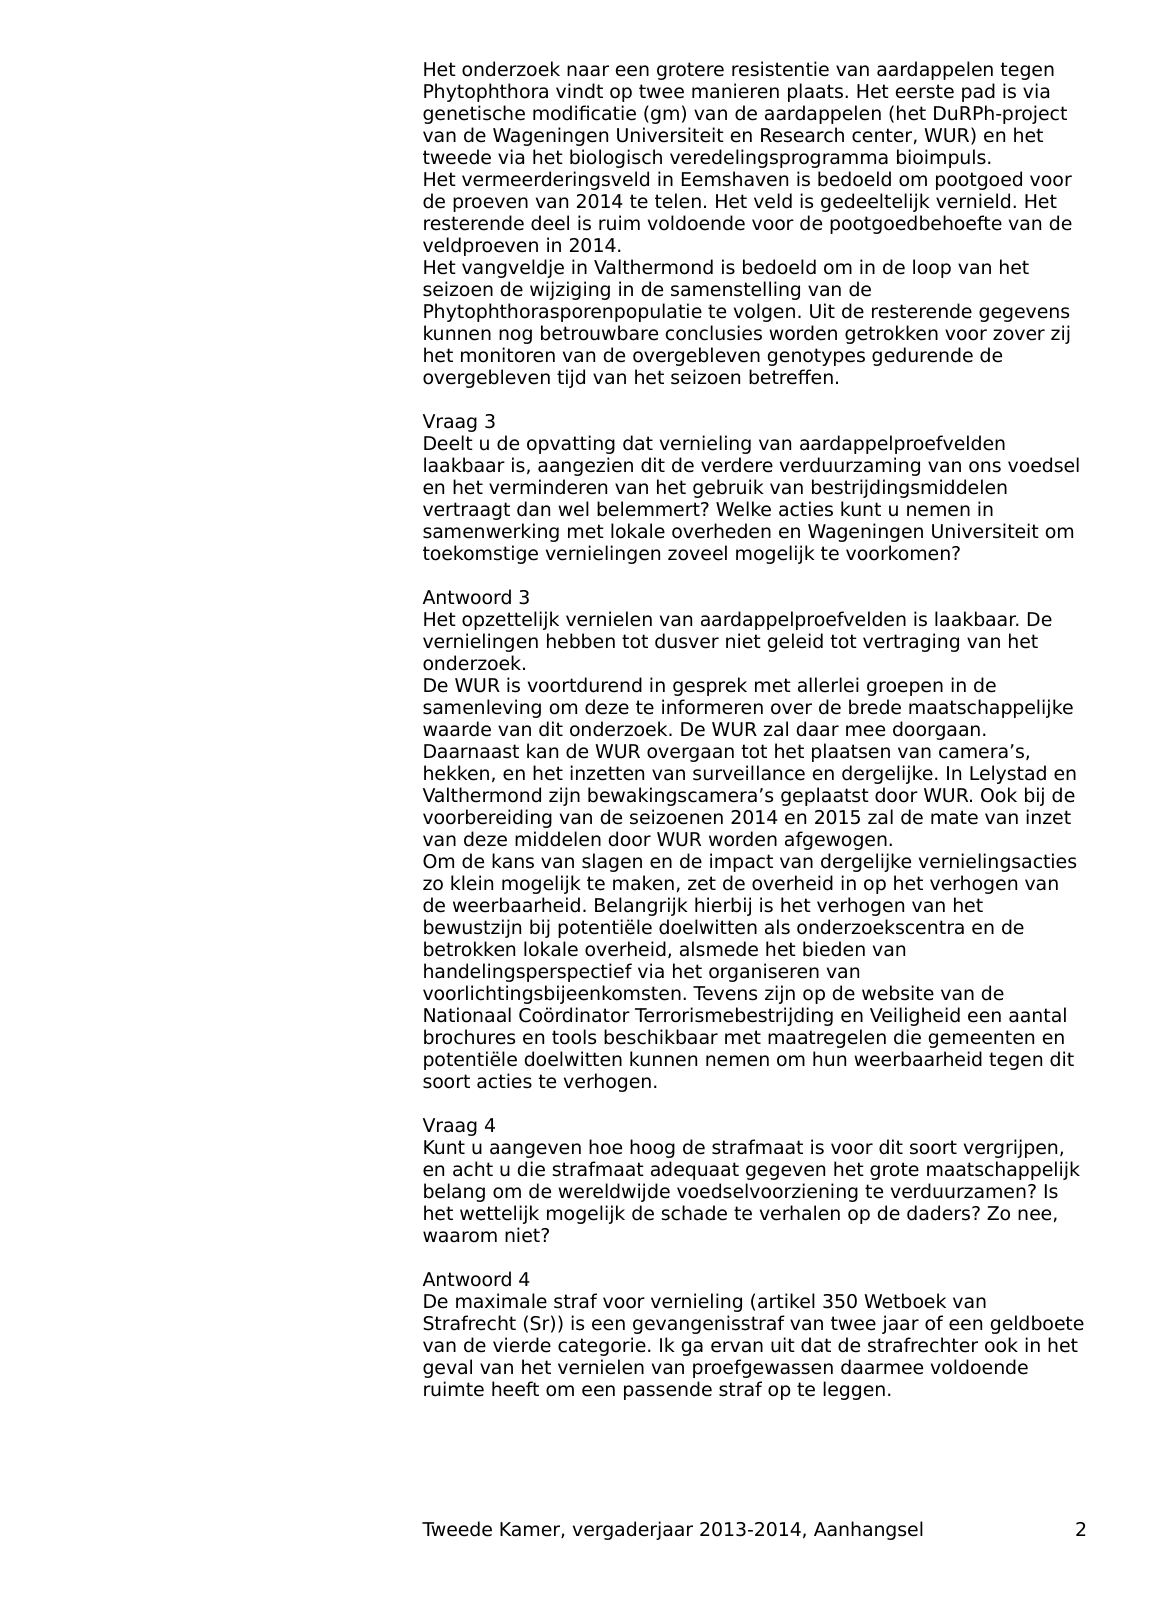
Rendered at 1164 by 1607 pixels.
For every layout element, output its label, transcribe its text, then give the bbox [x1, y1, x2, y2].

text Vraag 4 [422, 1115, 1087, 1137]
text Het vangveldje in Valthermond is bedoeld om in de loop van het seizoen de wijziging in de samenstelling van de Phytophthorasporenpopulatie te volgen. Uit de resterende gegevens kunnen nog betrouwbare conclusies worden getrokken voor zover zij het monitoren van de overgebleven genotypes gedurende de overgebleven tijd van het seizoen betreffen. [422, 257, 1087, 389]
text Deelt u de opvatting dat vernieling van aardappelproefvelden laakbaar is, aangezien dit de verdere verduurzaming van ons voedsel en het verminderen van het gebruik van bestrijdingsmiddelen vertraagt dan wel belemmert? Welke acties kunt u nemen in samenwerking met lokale overheden en Wageningen Universiteit om toekomstige vernielingen zoveel mogelijk te voorkomen? [422, 433, 1087, 565]
text Kunt u aangeven hoe hoog de strafmaat is voor dit soort vergrijpen, en acht u die strafmaat adequaat gegeven het grote maatschappelijk belang om de wereldwijde voedselvoorziening te verduurzamen? Is het wettelijk mogelijk de schade te verhalen op de daders? Zo nee, waarom niet? [422, 1137, 1087, 1247]
text Om de kans van slagen en de impact van dergelijke vernielingsacties zo klein mogelijk te maken, zet de overheid in op het verhogen van de weerbaarheid. Belangrijk hierbij is het verhogen van het bewustzijn bij potentiële doelwitten als onderzoekscentra en de betrokken lokale overheid, alsmede het bieden van handelingsperspectief via het organiseren van voorlichtingsbijeenkomsten. Tevens zijn op de website van de Nationaal Coördinator Terrorismebestrijding en Veiligheid een aantal brochures en tools beschikbaar met maatregelen die gemeenten en potentiële doelwitten kunnen nemen om hun weerbaarheid tegen dit soort acties te verhogen. [422, 851, 1087, 1092]
text Het opzettelijk vernielen van aardappelproefvelden is laakbaar. De vernielingen hebben tot dusver niet geleid tot vertraging van het onderzoek. [422, 609, 1087, 675]
text Vraag 3 [422, 411, 1087, 433]
text Het vermeerderingsveld in Eemshaven is bedoeld om pootgoed voor de proeven van 2014 te telen. Het veld is gedeeltelijk vernield. Het resterende deel is ruim voldoende voor de pootgoedbehoefte van de veldproeven in 2014. [422, 169, 1087, 257]
text De WUR is voortdurend in gesprek met allerlei groepen in de samenleving om deze te informeren over de brede maatschappelijke waarde van dit onderzoek. De WUR zal daar mee doorgaan. [422, 675, 1087, 741]
text De maximale straf voor vernieling (artikel 350 Wetboek van Strafrecht (Sr)) is een gevangenisstraf van twee jaar of een geldboete van de vierde categorie. Ik ga ervan uit dat de strafrechter ook in het geval van het vernielen van proefgewassen daarmee voldoende ruimte heeft om een passende straf op te leggen. [422, 1291, 1087, 1401]
text Het onderzoek naar een grotere resistentie van aardappelen tegen Phytophthora vindt op twee manieren plaats. Het eerste pad is via genetische modificatie (gm) van de aardappelen (het DuRPh-project van de Wageningen Universiteit en Research center, WUR) en het tweede via het biologisch veredelingsprogramma bioimpuls. [422, 59, 1087, 169]
text Antwoord 4 [422, 1269, 1087, 1291]
text Daarnaast kan de WUR overgaan tot het plaatsen van camera’s, hekken, en het inzetten van surveillance en dergelijke. In Lelystad en Valthermond zijn bewakingscamera’s geplaatst door WUR. Ook bij de voorbereiding van de seizoenen 2014 en 2015 zal de mate van inzet van deze middelen door WUR worden afgewogen. [422, 741, 1087, 851]
text Antwoord 3 [422, 587, 1087, 609]
